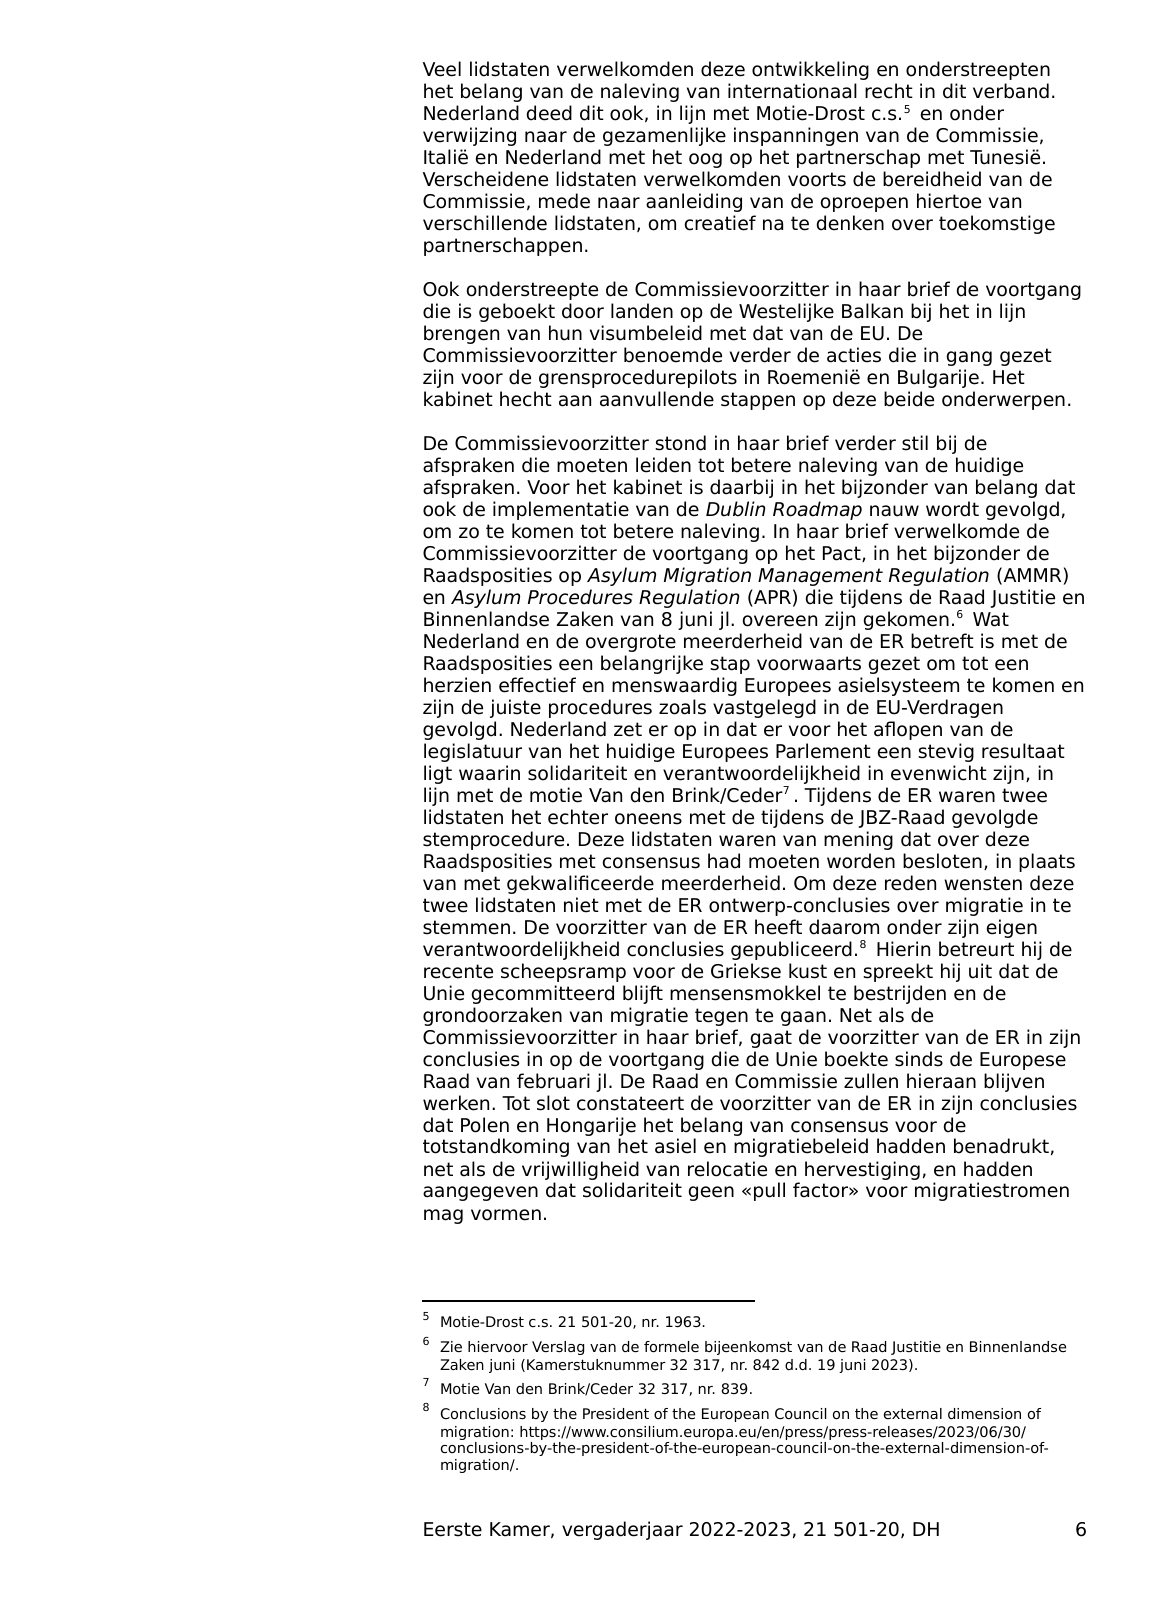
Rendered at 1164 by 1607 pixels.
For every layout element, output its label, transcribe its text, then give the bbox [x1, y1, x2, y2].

text De Commissievoorzitter stond in haar brief verder stil bij de afspraken die moeten leiden tot betere naleving van de huidige afspraken. Voor het kabinet is daarbij in het bijzonder van belang dat ook de implementatie van de Dublin Roadmap nauw wordt gevolgd, om zo te komen tot betere naleving. In haar brief verwelkomde de Commissievoorzitter de voortgang op het Pact, in het bijzonder de Raadsposities op Asylum Migration Management Regulation (AMMR) en Asylum Procedures Regulation (APR) die tijdens de Raad Justitie en Binnenlandse Zaken van 8 juni jl. overeen zijn gekomen. Wat Nederland en de overgrote meerderheid van de ER betreft is met de Raadsposities een belangrijke stap voorwaarts gezet om tot een herzien effectief en menswaardig Europees asielsysteem te komen en zijn de juiste procedures zoals vastgelegd in de EU-Verdragen gevolgd. Nederland zet er op in dat er voor het aflopen van de legislatuur van het huidige Europees Parlement een stevig resultaat ligt waarin solidariteit en verantwoordelijkheid in evenwicht zijn, in lijn met de motie Van den Brink/Ceder. Tijdens de ER waren twee lidstaten het echter oneens met de tijdens de JBZ-Raad gevolgde stemprocedure. Deze lidstaten waren van mening dat over deze Raadsposities met consensus had moeten worden besloten, in plaats van met gekwalificeerde meerderheid. Om deze reden wensten deze twee lidstaten niet met de ER ontwerp-conclusies over migratie in te stemmen. De voorzitter van de ER heeft daarom onder zijn eigen verantwoordelijkheid conclusies gepubliceerd. Hierin betreurt hij de recente scheepsramp voor de Griekse kust en spreekt hij uit dat de Unie gecommitteerd blijft mensensmokkel te bestrijden en de grondoorzaken van migratie tegen te gaan. Net als de Commissievoorzitter in haar brief, gaat de voorzitter van de ER in zijn conclusies in op de voortgang die de Unie boekte sinds de Europese Raad van februari jl. De Raad en Commissie zullen hieraan blijven werken. Tot slot constateert de voorzitter van de ER in zijn conclusies dat Polen en Hongarije het belang van consensus voor de totstandkoming van het asiel en migratiebeleid hadden benadrukt, net als de vrijwilligheid van relocatie en hervestiging, en hadden aangegeven dat solidariteit geen «pull factor» voor migratiestromen mag vormen. [422, 433, 1087, 1224]
text Motie Van den Brink/Ceder 32 317, nr. 839. [422, 1377, 1087, 1399]
text Ook onderstreepte de Commissievoorzitter in haar brief de voortgang die is geboekt door landen op de Westelijke Balkan bij het in lijn brengen van hun visumbeleid met dat van de EU. De Commissievoorzitter benoemde verder de acties die in gang gezet zijn voor de grensprocedurepilots in Roemenië en Bulgarije. Het kabinet hecht aan aanvullende stappen op deze beide onderwerpen. [422, 279, 1087, 411]
text Conclusions by the President of the European Council on the external dimension of migration: https://www.consilium.europa.eu/en/press/press-releases/2023/06/30/conclusions-by-the-president-of-the-european-council-on-the-external-dimension-of-migration/. [422, 1402, 1087, 1474]
text Zie hiervoor Verslag van de formele bijeenkomst van de Raad Justitie en Binnenlandse Zaken juni (Kamerstuknummer 32 317, nr. 842 d.d. 19 juni 2023). [422, 1335, 1087, 1374]
text Motie-Drost c.s. 21 501-20, nr. 1963. [422, 1310, 1087, 1332]
text Veel lidstaten verwelkomden deze ontwikkeling en onderstreepten het belang van de naleving van internationaal recht in dit verband. Nederland deed dit ook, in lijn met Motie-Drost c.s. en onder verwijzing naar de gezamenlijke inspanningen van de Commissie, Italië en Nederland met het oog op het partnerschap met Tunesië. Verscheidene lidstaten verwelkomden voorts de bereidheid van de Commissie, mede naar aanleiding van de oproepen hiertoe van verschillende lidstaten, om creatief na te denken over toekomstige partnerschappen. [422, 59, 1087, 257]
